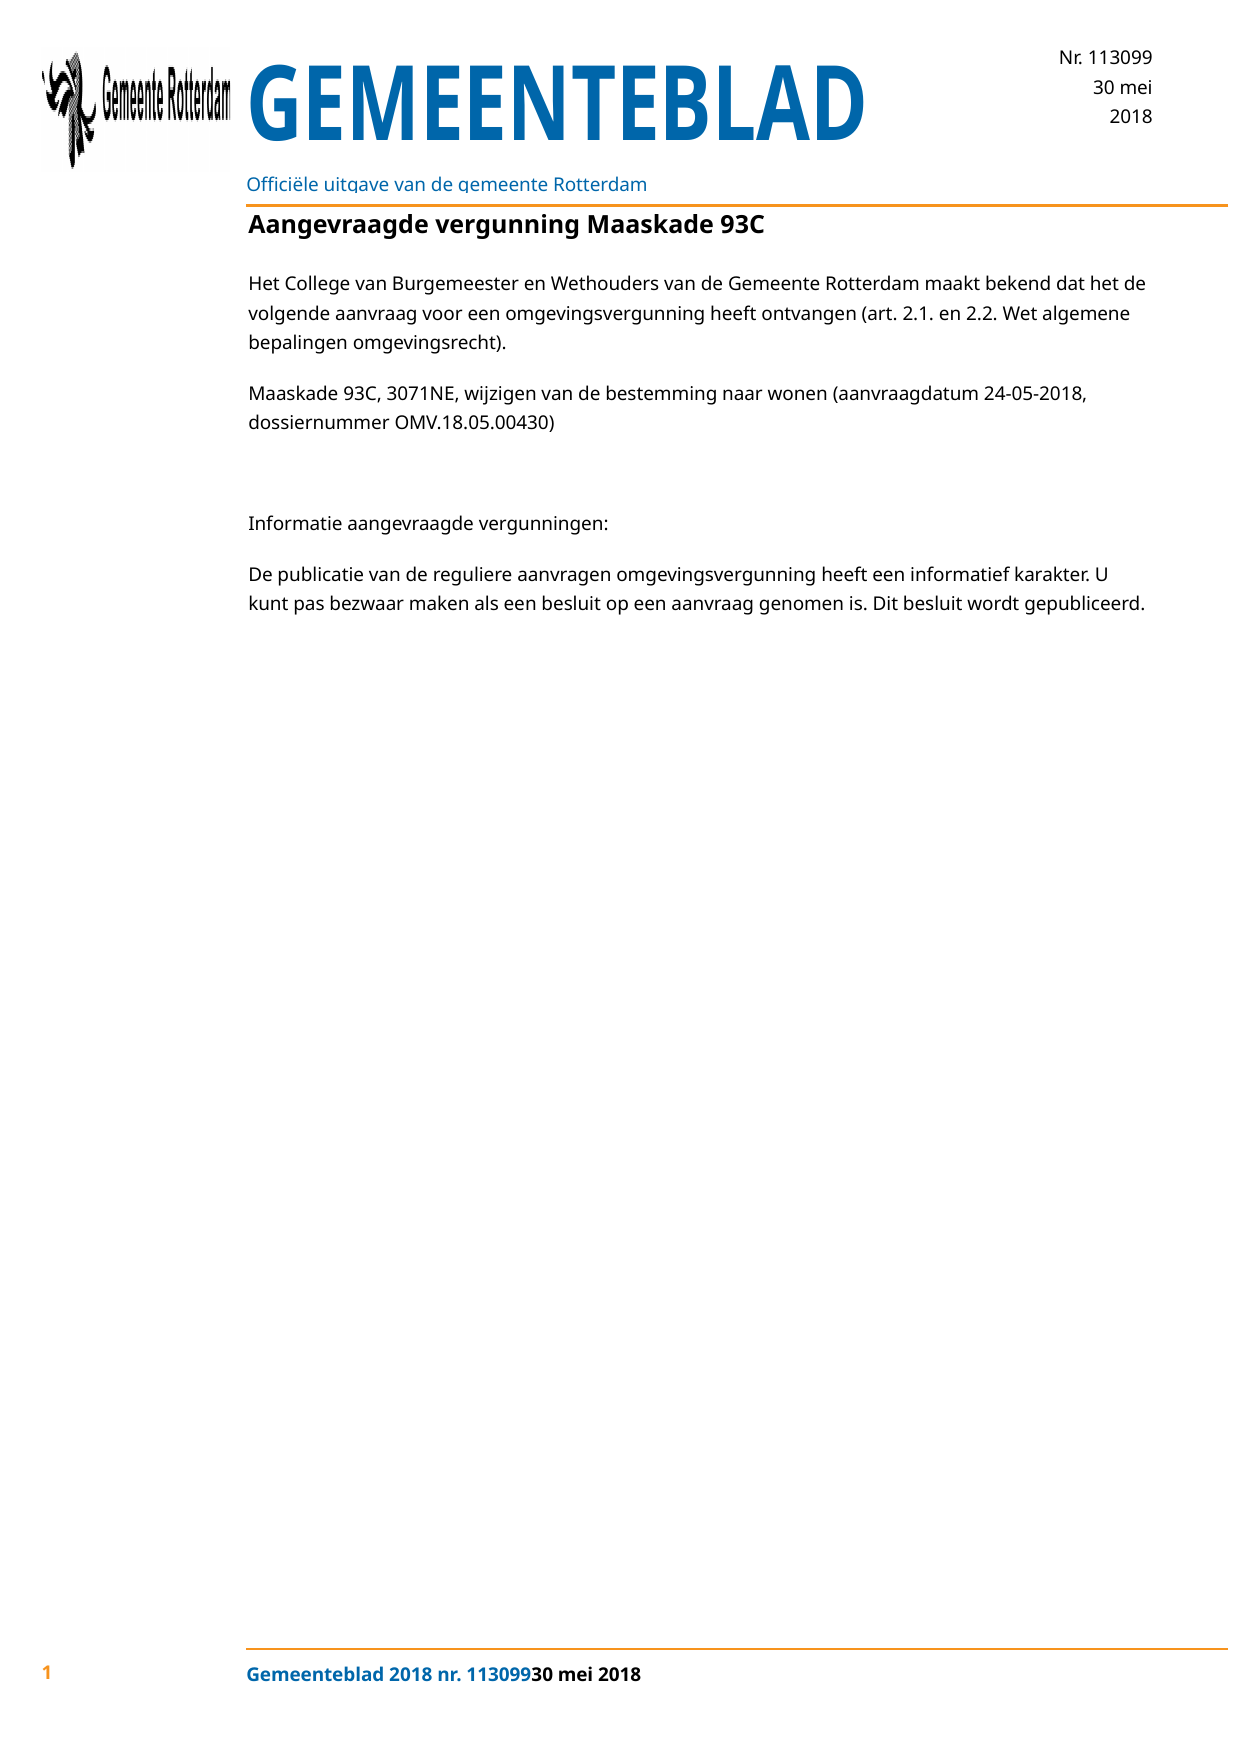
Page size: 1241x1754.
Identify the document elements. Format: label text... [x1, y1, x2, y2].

text Maaskade 93C, 3071NE, wijzigen van de bestemming naar wonen (aanvraagdatum 24-05-2018, dossiernummer OMV.18.05.00430) [248, 380, 1152, 435]
text De publicatie van de reguliere aanvragen omgevingsvergunning heeft een informatief karakter. U kunt pas bezwaar maken als een besluit op een aanvraag genomen is. Dit besluit wordt gepubliceerd. [248, 561, 1152, 616]
text Het College van Burgemeester en Wethouders van de Gemeente Rotterdam maakt bekend dat het de volgende aanvraag voor een omgevingsvergunning heeft ontvangen (art. 2.1. en 2.2. Wet algemene bepalingen omgevingsrecht). [248, 270, 1152, 355]
text Aangevraagde vergunning Maaskade 93C [248, 207, 1152, 241]
picture [41, 47, 231, 172]
text Informatie aangevraagde vergunningen: [248, 510, 1152, 536]
